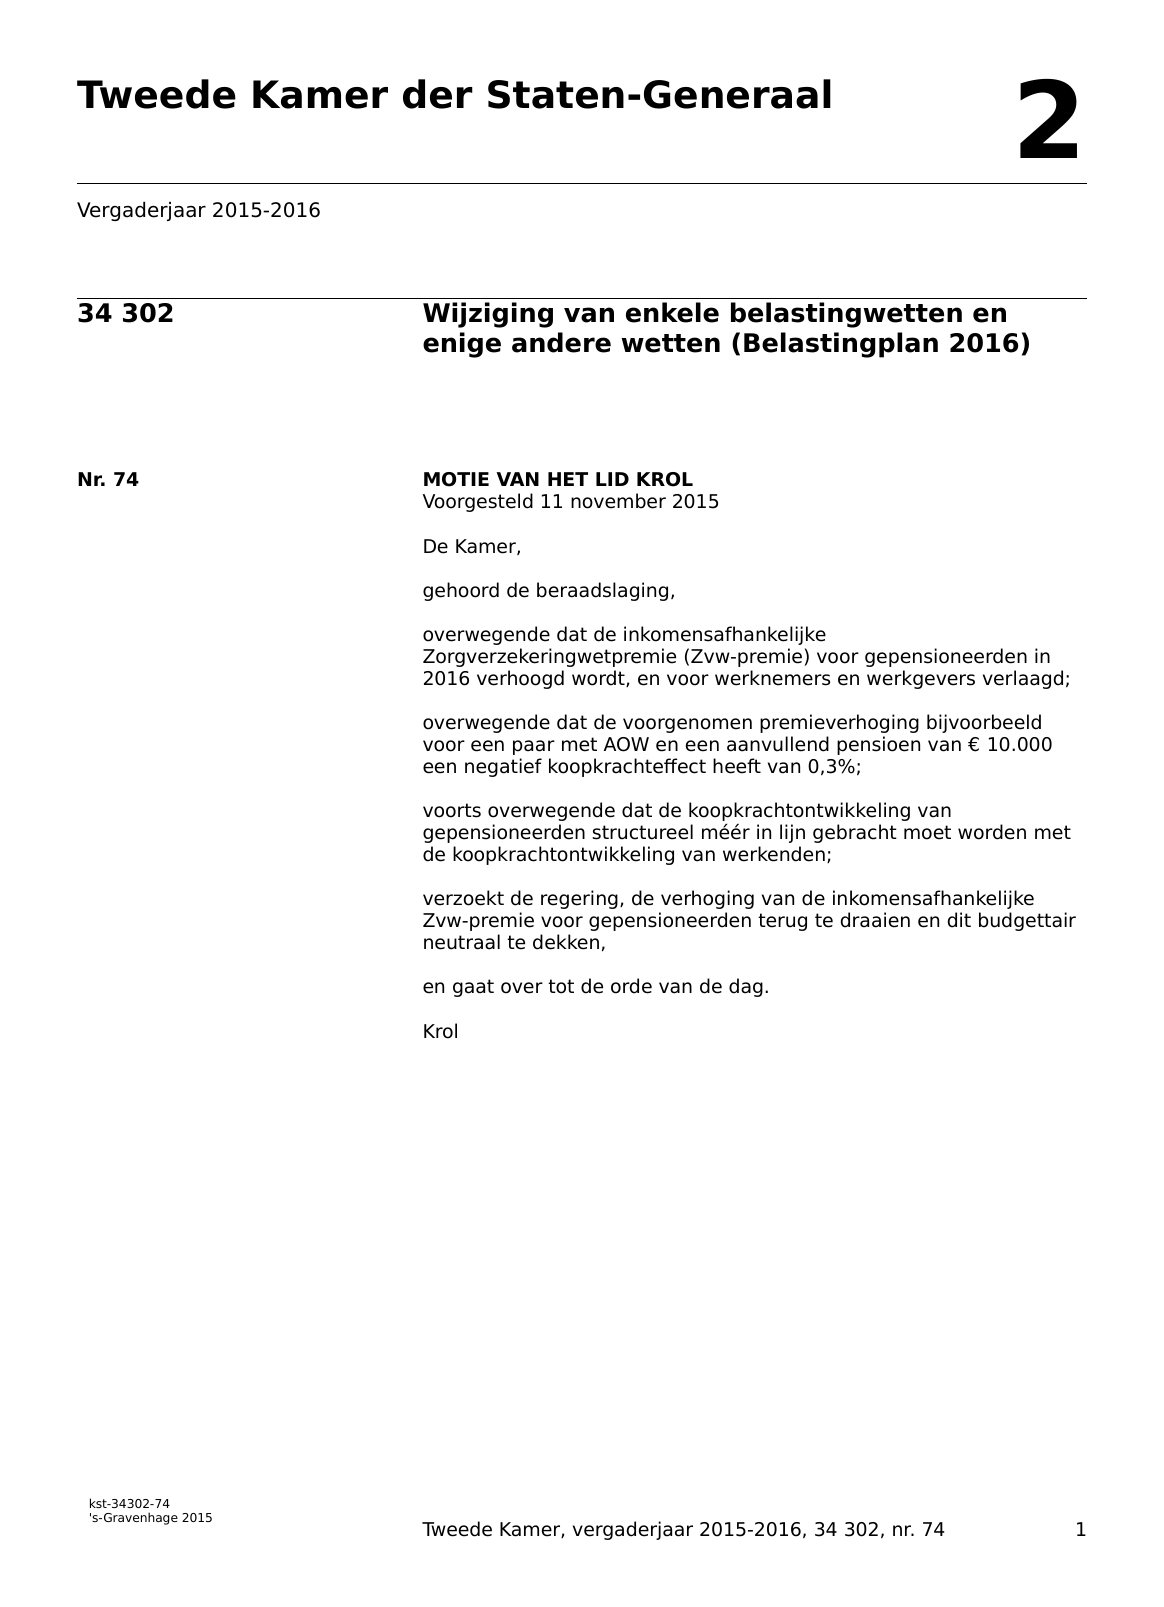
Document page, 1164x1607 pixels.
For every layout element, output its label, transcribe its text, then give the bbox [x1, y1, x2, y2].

text voorts overwegende dat de koopkrachtontwikkeling van gepensioneerden structureel méér in lijn gebracht moet worden met de koopkrachtontwikkeling van werkenden; [422, 800, 1087, 866]
text 's-Gravenhage 2015 [88, 1511, 323, 1525]
table_cell Vergaderjaar 2015-2016 [77, 184, 1087, 298]
text overwegende dat de inkomensafhankelijke Zorgverzekeringwetpremie (Zvw-premie) voor gepensioneerden in 2016 verhoogd wordt, en voor werknemers en werkgevers verlaagd; [422, 624, 1087, 690]
text Krol [422, 1021, 1087, 1042]
subtitle 34 302 Wijziging van enkele belastingwetten en enige andere wetten (Belastingplan 2016) [77, 299, 1087, 358]
text kst-34302-74 [88, 1497, 323, 1511]
table_header Tweede Kamer der Staten-Generaal [77, 59, 886, 183]
text verzoekt de regering, de verhoging van de inkomensafhankelijke Zvw-premie voor gepensioneerden terug te draaien en dit budgettair neutraal te dekken, [422, 888, 1087, 954]
text overwegende dat de voorgenomen premieverhoging bijvoorbeeld voor een paar met AOW en een aanvullend pensioen van € 10.000 een negatief koopkrachteffect heeft van 0,3%; [422, 712, 1087, 778]
text Voorgesteld 11 november 2015 [422, 491, 1087, 513]
text De Kamer, [422, 536, 1087, 557]
text en gaat over tot de orde van de dag. [422, 976, 1087, 998]
table_header 2 [886, 59, 1087, 183]
text gehoord de beraadslaging, [422, 580, 1087, 602]
subtitle Nr. 74 MOTIE VAN HET LID KROL [77, 469, 1087, 491]
